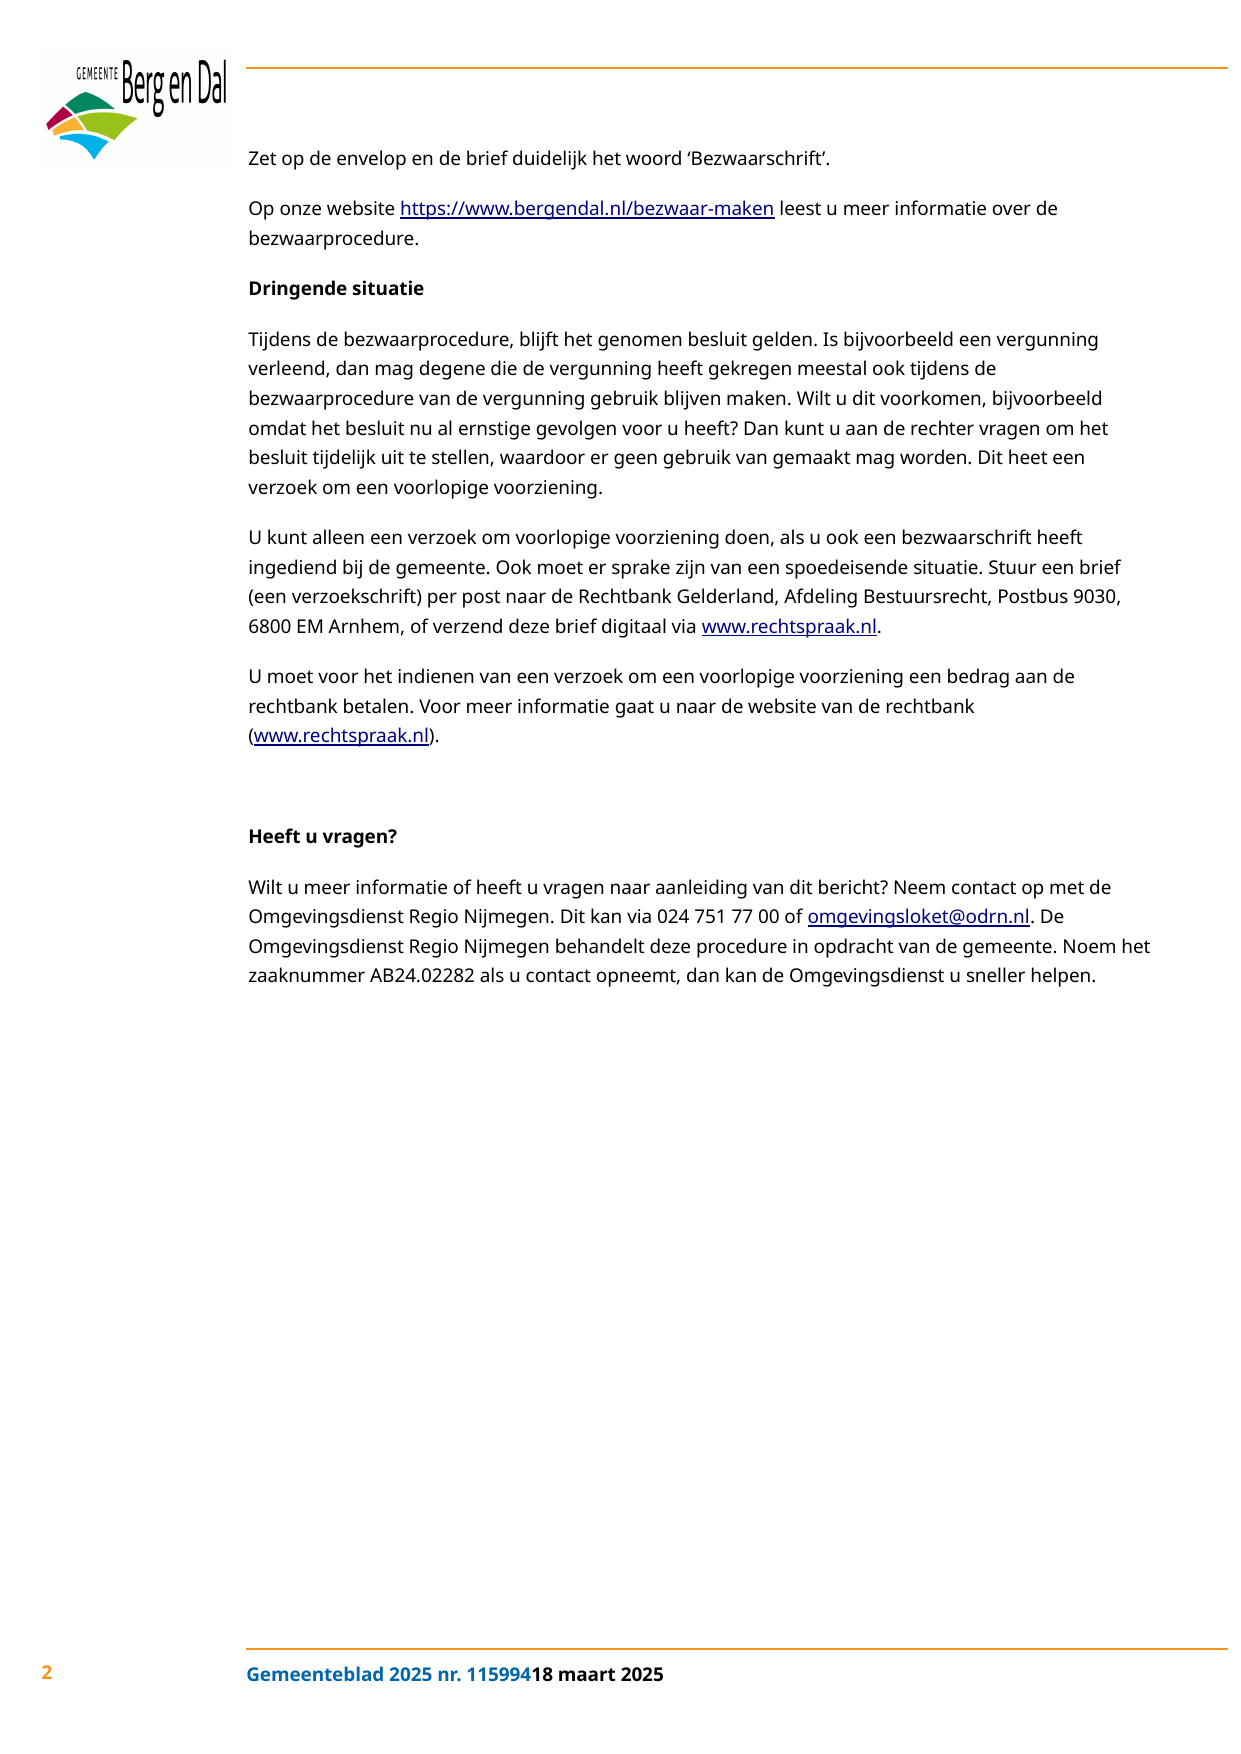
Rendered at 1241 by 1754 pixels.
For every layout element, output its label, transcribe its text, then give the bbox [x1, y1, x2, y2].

text Wilt u meer informatie of heeft u vragen naar aanleiding van dit bericht? Neem contact op met de Omgevingsdienst Regio Nijmegen. Dit kan via 024 751 77 00 of omgevingsloket@odrn.nl. De Omgevingsdienst Regio Nijmegen behandelt deze procedure in opdracht van de gemeente. Noem het zaaknummer AB24.02282 als u contact opneemt, dan kan de Omgevingsdienst u sneller helpen. [248, 874, 1152, 988]
picture [41, 47, 231, 172]
text Zet op de envelop en de brief duidelijk het woord ‘Bezwaarschrift’. [248, 145, 1152, 171]
text U moet voor het indienen van een verzoek om een voorlopige voorziening een bedrag aan de rechtbank betalen. Voor meer informatie gaat u naar de website van de rechtbank (www.rechtspraak.nl). [248, 663, 1152, 748]
text Tijdens de bezwaarprocedure, blijft het genomen besluit gelden. Is bijvoorbeeld een vergunning verleend, dan mag degene die de vergunning heeft gekregen meestal ook tijdens de bezwaarprocedure van de vergunning gebruik blijven maken. Wilt u dit voorkomen, bijvoorbeeld omdat het besluit nu al ernstige gevolgen voor u heeft? Dan kunt u aan de rechter vragen om het besluit tijdelijk uit te stellen, waardoor er geen gebruik van gemaakt mag worden. Dit heet een verzoek om een voorlopige voorziening. [248, 326, 1152, 500]
text U kunt alleen een verzoek om voorlopige voorziening doen, als u ook een bezwaarschrift heeft ingediend bij de gemeente. Ook moet er sprake zijn van een spoedeisende situatie. Stuur een brief (een verzoekschrift) per post naar de Rechtbank Gelderland, Afdeling Bestuursrecht, Postbus 9030, 6800 EM Arnhem, of verzend deze brief digitaal via www.rechtspraak.nl. [248, 524, 1152, 639]
text Dringende situatie [248, 276, 1152, 301]
text Heeft u vragen? [248, 823, 1152, 849]
text Op onze website https://www.bergendal.nl/bezwaar-maken leest u meer informatie over de bezwaarprocedure. [248, 196, 1152, 251]
